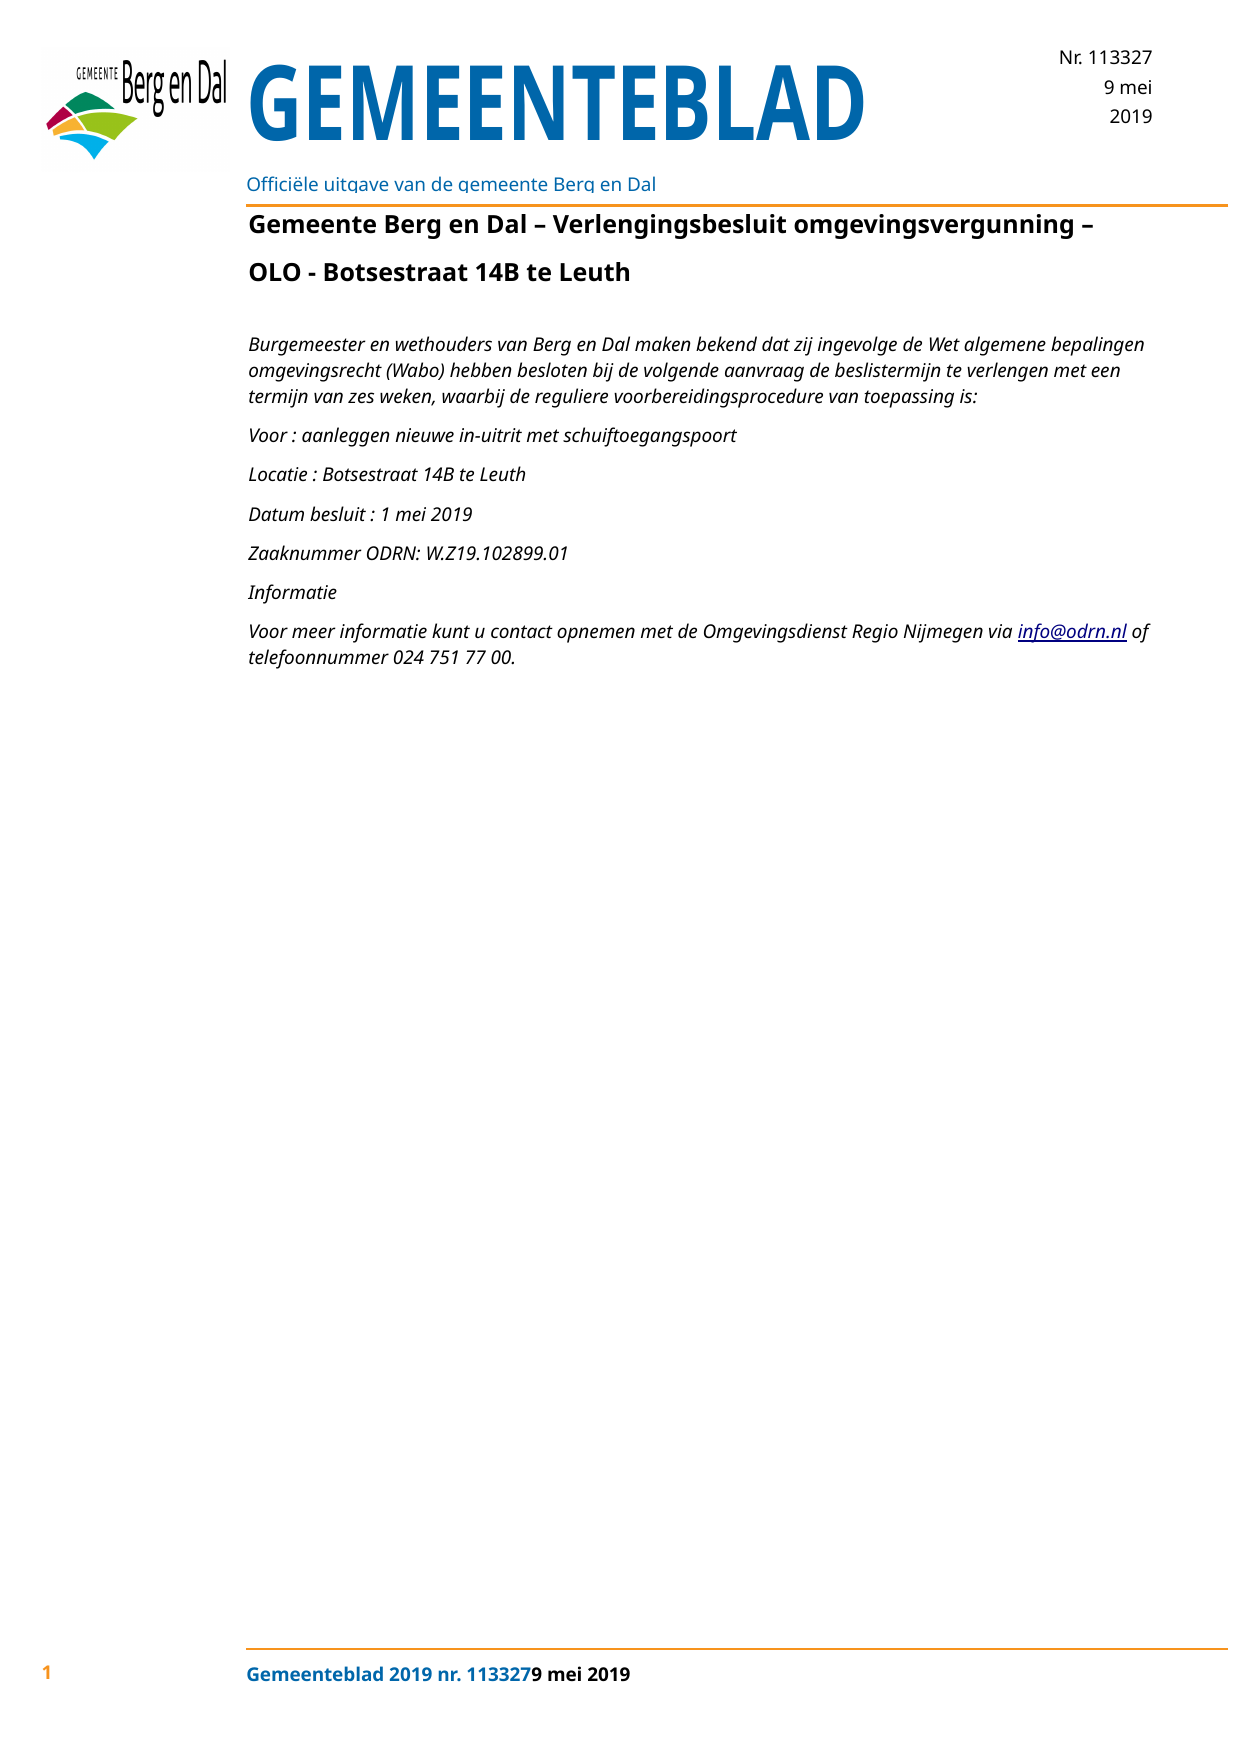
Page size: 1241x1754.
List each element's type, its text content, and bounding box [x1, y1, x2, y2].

text Gemeente Berg en Dal – Verlengingsbesluit omgevingsvergunning – OLO - Botsestraat 14B te Leuth [248, 207, 1152, 288]
text Voor : aanleggen nieuwe in-uitrit met schuiftoegangspoort [248, 422, 1152, 448]
picture [41, 47, 231, 172]
text Voor meer informatie kunt u contact opnemen met de Omgevingsdienst Regio Nijmegen via info@odrn.nl of telefoonnummer 024 751 77 00. [248, 618, 1152, 670]
text Zaaknummer ODRN: W.Z19.102899.01 [248, 540, 1152, 566]
text Informatie [248, 579, 1152, 605]
text Burgemeester en wethouders van Berg en Dal maken bekend dat zij ingevolge de Wet algemene bepalingen omgevingsrecht (Wabo) hebben besloten bij de volgende aanvraag de beslistermijn te verlengen met een termijn van zes weken, waarbij de reguliere voorbereidingsprocedure van toepassing is: [248, 331, 1152, 409]
text Datum besluit : 1 mei 2019 [248, 501, 1152, 526]
text Locatie : Botsestraat 14B te Leuth [248, 461, 1152, 487]
